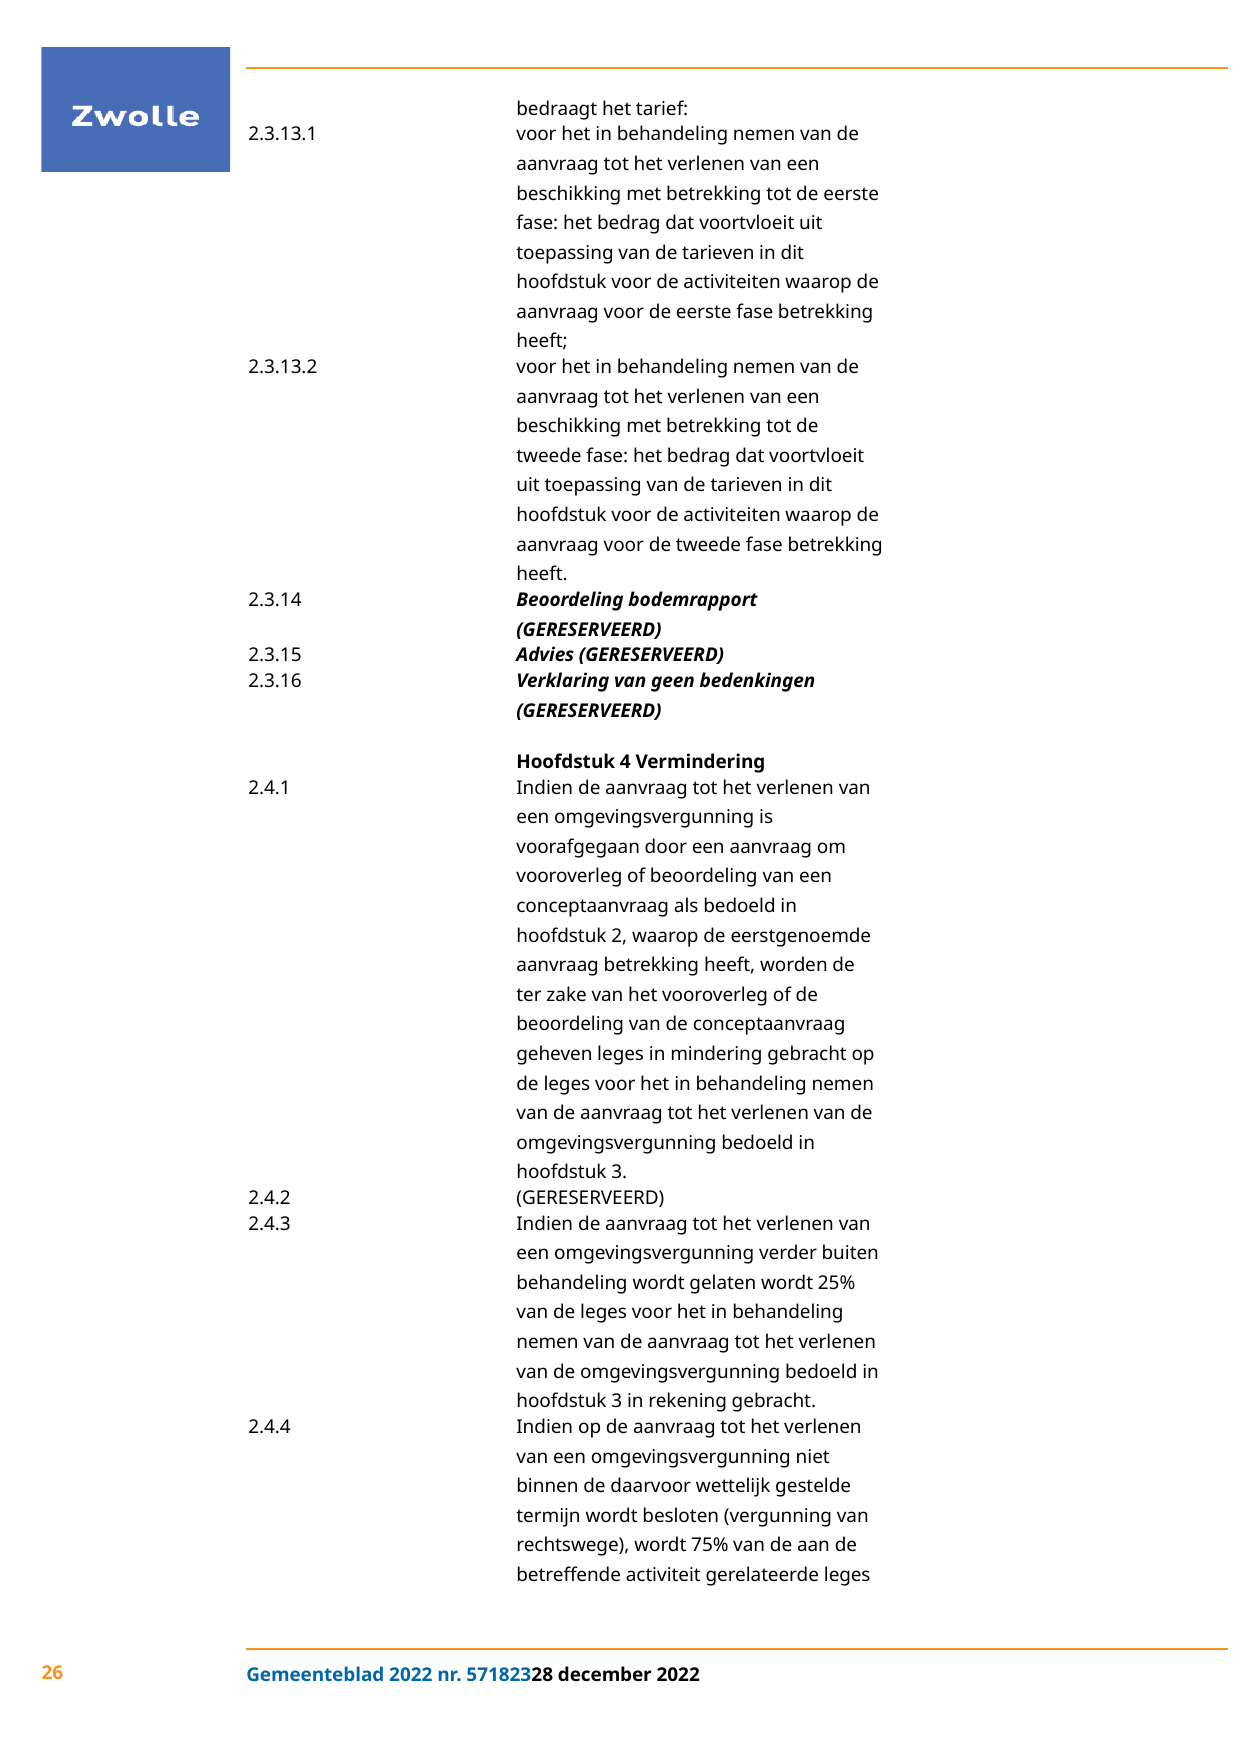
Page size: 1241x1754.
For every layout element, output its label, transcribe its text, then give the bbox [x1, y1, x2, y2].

table_cell [884, 1210, 1152, 1413]
table_cell [884, 641, 1152, 667]
table_cell [884, 723, 1152, 748]
table_cell [884, 586, 1152, 641]
table_cell Beoordeling bodemrapport (GERESERVEERD) [516, 586, 883, 641]
table_cell Advies (GERESERVEERD) [516, 641, 883, 667]
table_cell Indien de aanvraag tot het verlenen van een omgevingsvergunning is voorafgegaan door een aanvraag om vooroverleg of beoordeling van een conceptaanvraag als bedoeld in hoofdstuk 2, waarop de eerstgenoemde aanvraag betrekking heeft, worden de ter zake van het vooroverleg of de beoordeling van de conceptaanvraag geheven leges in mindering gebracht op de leges voor het in behandeling nemen van de aanvraag tot het verlenen van de omgevingsvergunning bedoeld in hoofdstuk 3. [516, 774, 883, 1184]
table_cell [884, 748, 1152, 774]
table_cell [884, 121, 1152, 353]
table_cell 2.3.14 [248, 586, 516, 641]
picture [41, 47, 231, 172]
table_cell Indien op de aanvraag tot het verlenen van een omgevingsvergunning niet binnen de daarvoor wettelijk gestelde termijn wordt besloten (vergunning van rechtswege), wordt 75% van de aan de betreffende activiteit gerelateerde leges [516, 1413, 883, 1587]
table_cell 2.3.13.1 [248, 121, 516, 353]
table_cell Verklaring van geen bedenkingen (GERESERVEERD) [516, 667, 883, 722]
table_cell bedraagt het tarief: [516, 95, 883, 121]
table_cell Hoofdstuk 4 Vermindering [516, 748, 883, 774]
table_cell voor het in behandeling nemen van de aanvraag tot het verlenen van een beschikking met betrekking tot de eerste fase: het bedrag dat voortvloeit uit toepassing van de tarieven in dit hoofdstuk voor de activiteiten waarop de aanvraag voor de eerste fase betrekking heeft; [516, 121, 883, 353]
table_cell voor het in behandeling nemen van de aanvraag tot het verlenen van een beschikking met betrekking tot de tweede fase: het bedrag dat voortvloeit uit toepassing van de tarieven in dit hoofdstuk voor de activiteiten waarop de aanvraag voor de tweede fase betrekking heeft. [516, 353, 883, 586]
table_cell [884, 1184, 1152, 1210]
table_cell 2.4.1 [248, 774, 516, 1184]
table_cell (GERESERVEERD) [516, 1184, 883, 1210]
table_cell Indien de aanvraag tot het verlenen van een omgevingsvergunning verder buiten behandeling wordt gelaten wordt 25% van de leges voor het in behandeling nemen van de aanvraag tot het verlenen van de omgevingsvergunning bedoeld in hoofdstuk 3 in rekening gebracht. [516, 1210, 883, 1413]
table_cell [884, 667, 1152, 722]
table_cell [248, 723, 516, 748]
table_cell 2.3.15 [248, 641, 516, 667]
table_cell 2.3.16 [248, 667, 516, 722]
table_cell [248, 748, 516, 774]
table_cell 2.3.13.2 [248, 353, 516, 586]
table_cell [884, 95, 1152, 121]
table_cell [884, 1413, 1152, 1587]
table_cell [248, 95, 516, 121]
table_cell 2.4.3 [248, 1210, 516, 1413]
table_cell 2.4.4 [248, 1413, 516, 1587]
table_cell 2.4.2 [248, 1184, 516, 1210]
table_cell [884, 774, 1152, 1184]
table_cell [516, 723, 883, 748]
table_cell [884, 353, 1152, 586]
